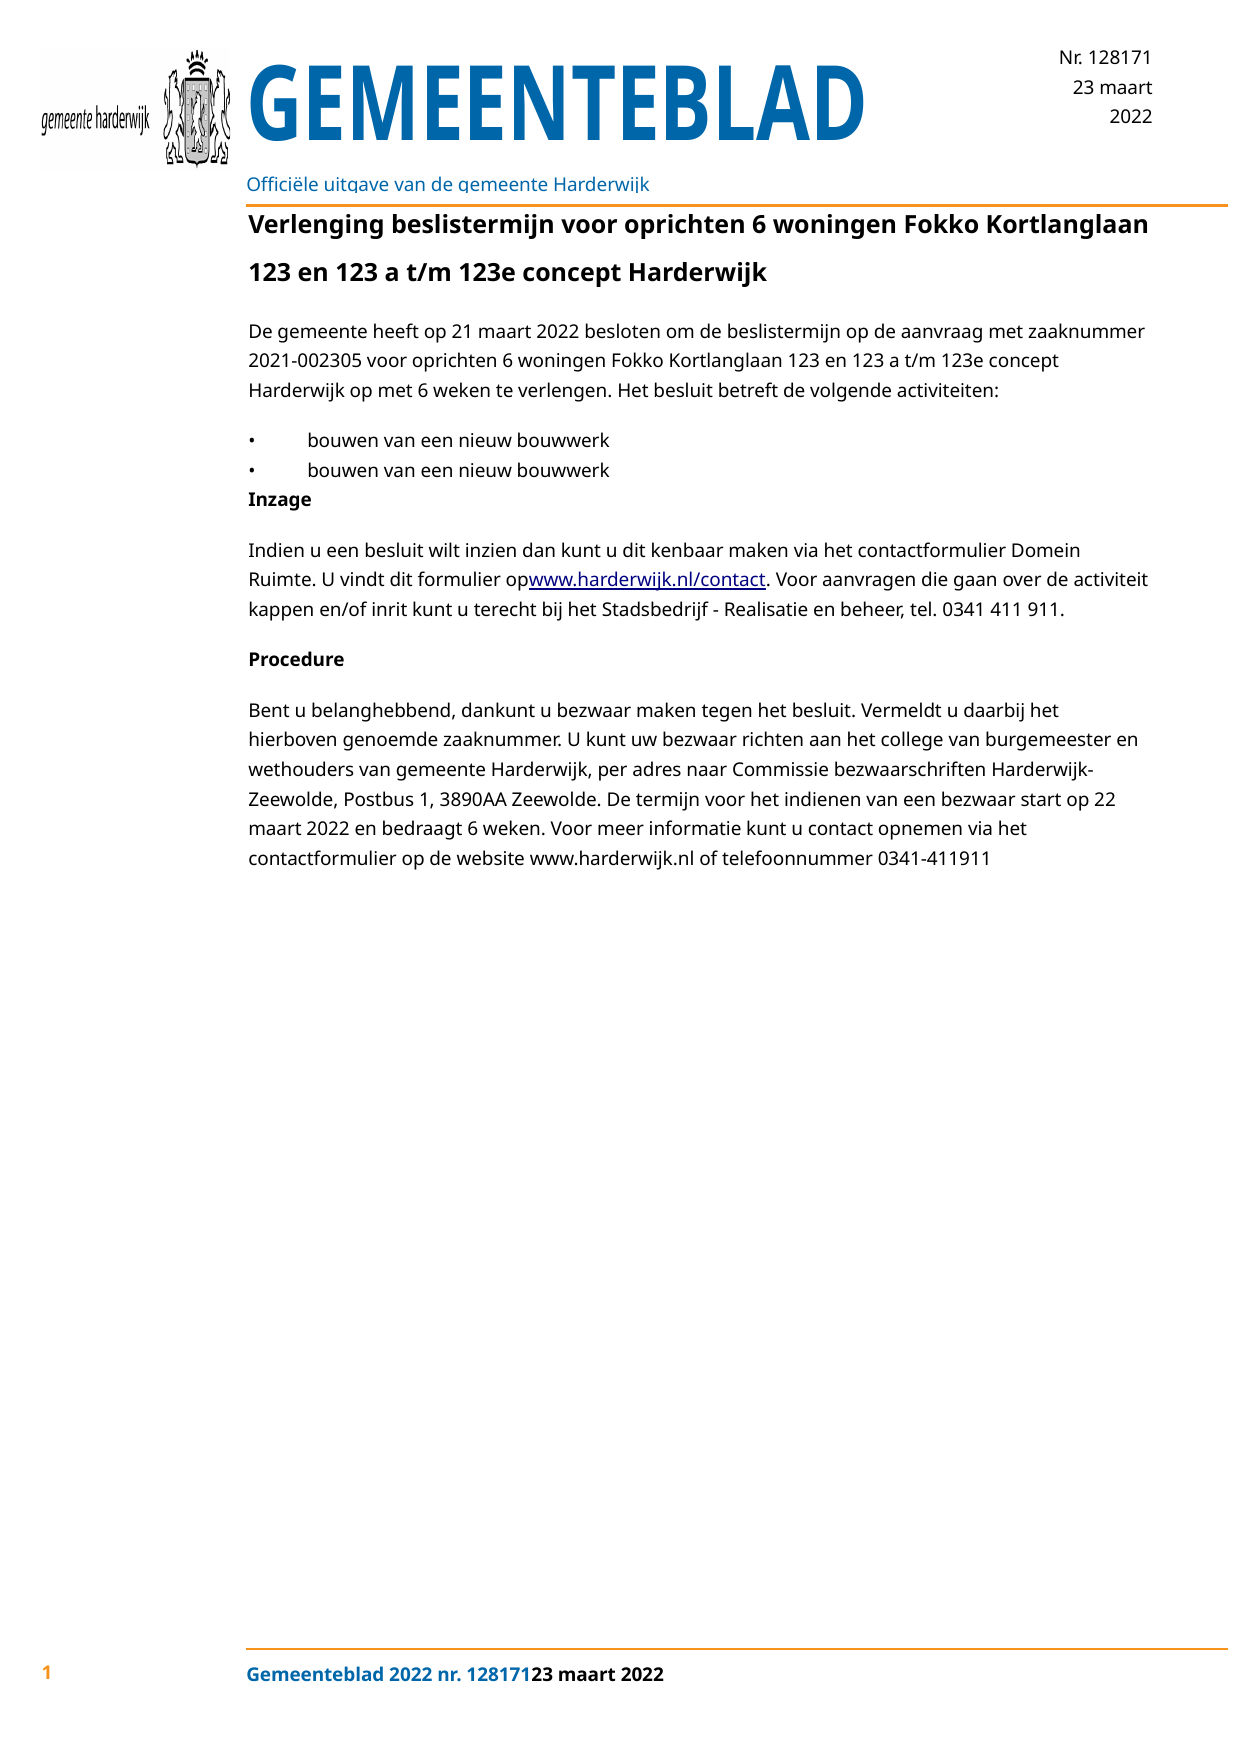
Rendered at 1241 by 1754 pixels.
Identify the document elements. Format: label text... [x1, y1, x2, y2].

text Verlenging beslistermijn voor oprichten 6 woningen Fokko Kortlanglaan 123 en 123 a t/m 123e concept Harderwijk [248, 207, 1152, 288]
text Procedure [248, 647, 1152, 672]
text Indien u een besluit wilt inzien dan kunt u dit kenbaar maken via het contactformulier Domein Ruimte. U vindt dit formulier opwww.harderwijk.nl/contact. Voor aanvragen die gaan over de activiteit kappen en/of inrit kunt u terecht bij het Stadsbedrijf - Realisatie en beheer, tel. 0341 411 911. [248, 537, 1152, 622]
text Bent u belanghebbend, dankunt u bezwaar maken tegen het besluit. Vermeldt u daarbij het hierboven genoemde zaaknummer. U kunt uw bezwaar richten aan het college van burgemeester en wethouders van gemeente Harderwijk, per adres naar Commissie bezwaarschriften Harderwijk-Zeewolde, Postbus 1, 3890AA Zeewolde. De termijn voor het indienen van een bezwaar start op 22 maart 2022 en bedraagt 6 weken. Voor meer informatie kunt u contact opnemen via het contactformulier op de website www.harderwijk.nl of telefoonnummer 0341-411911 [248, 697, 1152, 871]
text Inzage [248, 487, 1152, 512]
picture [41, 47, 231, 172]
list bouwen van een nieuw bouwwerk [248, 427, 1152, 453]
list bouwen van een nieuw bouwwerk [248, 457, 1152, 483]
text De gemeente heeft op 21 maart 2022 besloten om de beslistermijn op de aanvraag met zaaknummer 2021-002305 voor oprichten 6 woningen Fokko Kortlanglaan 123 en 123 a t/m 123e concept Harderwijk op met 6 weken te verlengen. Het besluit betreft de volgende activiteiten: [248, 318, 1152, 403]
